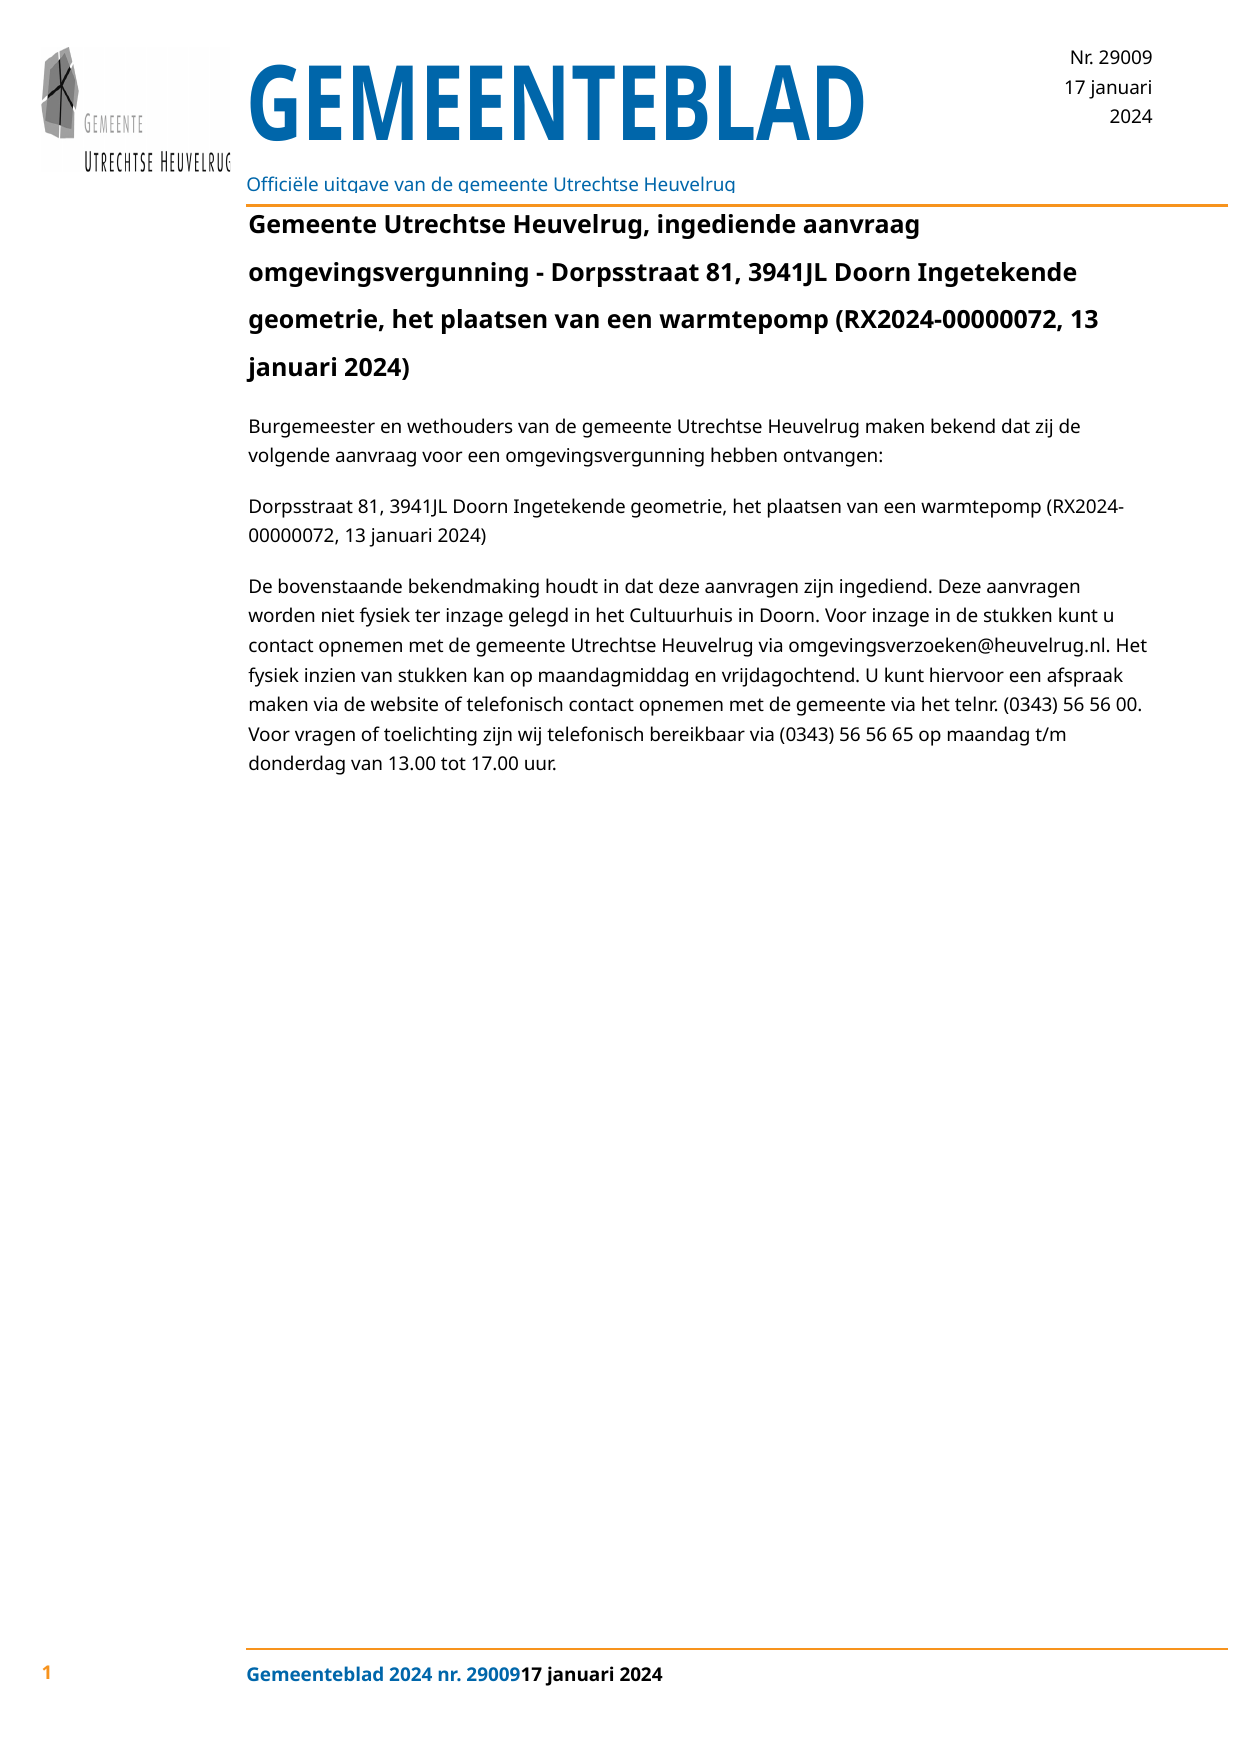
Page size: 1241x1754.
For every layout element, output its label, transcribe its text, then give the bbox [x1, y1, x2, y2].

text Gemeente Utrechtse Heuvelrug, ingediende aanvraag omgevingsvergunning - Dorpsstraat 81, 3941JL Doorn Ingetekende geometrie, het plaatsen van een warmtepomp (RX2024-00000072, 13 januari 2024) [248, 207, 1152, 384]
picture [41, 47, 231, 172]
text Dorpsstraat 81, 3941JL Doorn Ingetekende geometrie, het plaatsen van een warmtepomp (RX2024-00000072, 13 januari 2024) [248, 493, 1152, 548]
text Burgemeester en wethouders van de gemeente Utrechtse Heuvelrug maken bekend dat zij de volgende aanvraag voor een omgevingsvergunning hebben ontvangen: [248, 413, 1152, 468]
text De bovenstaande bekendmaking houdt in dat deze aanvragen zijn ingediend. Deze aanvragen worden niet fysiek ter inzage gelegd in het Cultuurhuis in Doorn. Voor inzage in de stukken kunt u contact opnemen met de gemeente Utrechtse Heuvelrug via omgevingsverzoeken@heuvelrug.nl. Het fysiek inzien van stukken kan op maandagmiddag en vrijdagochtend. U kunt hiervoor een afspraak maken via de website of telefonisch contact opnemen met de gemeente via het telnr. (0343) 56 56 00. Voor vragen of toelichting zijn wij telefonisch bereikbaar via (0343) 56 56 65 op maandag t/m donderdag van 13.00 tot 17.00 uur. [248, 573, 1152, 776]
